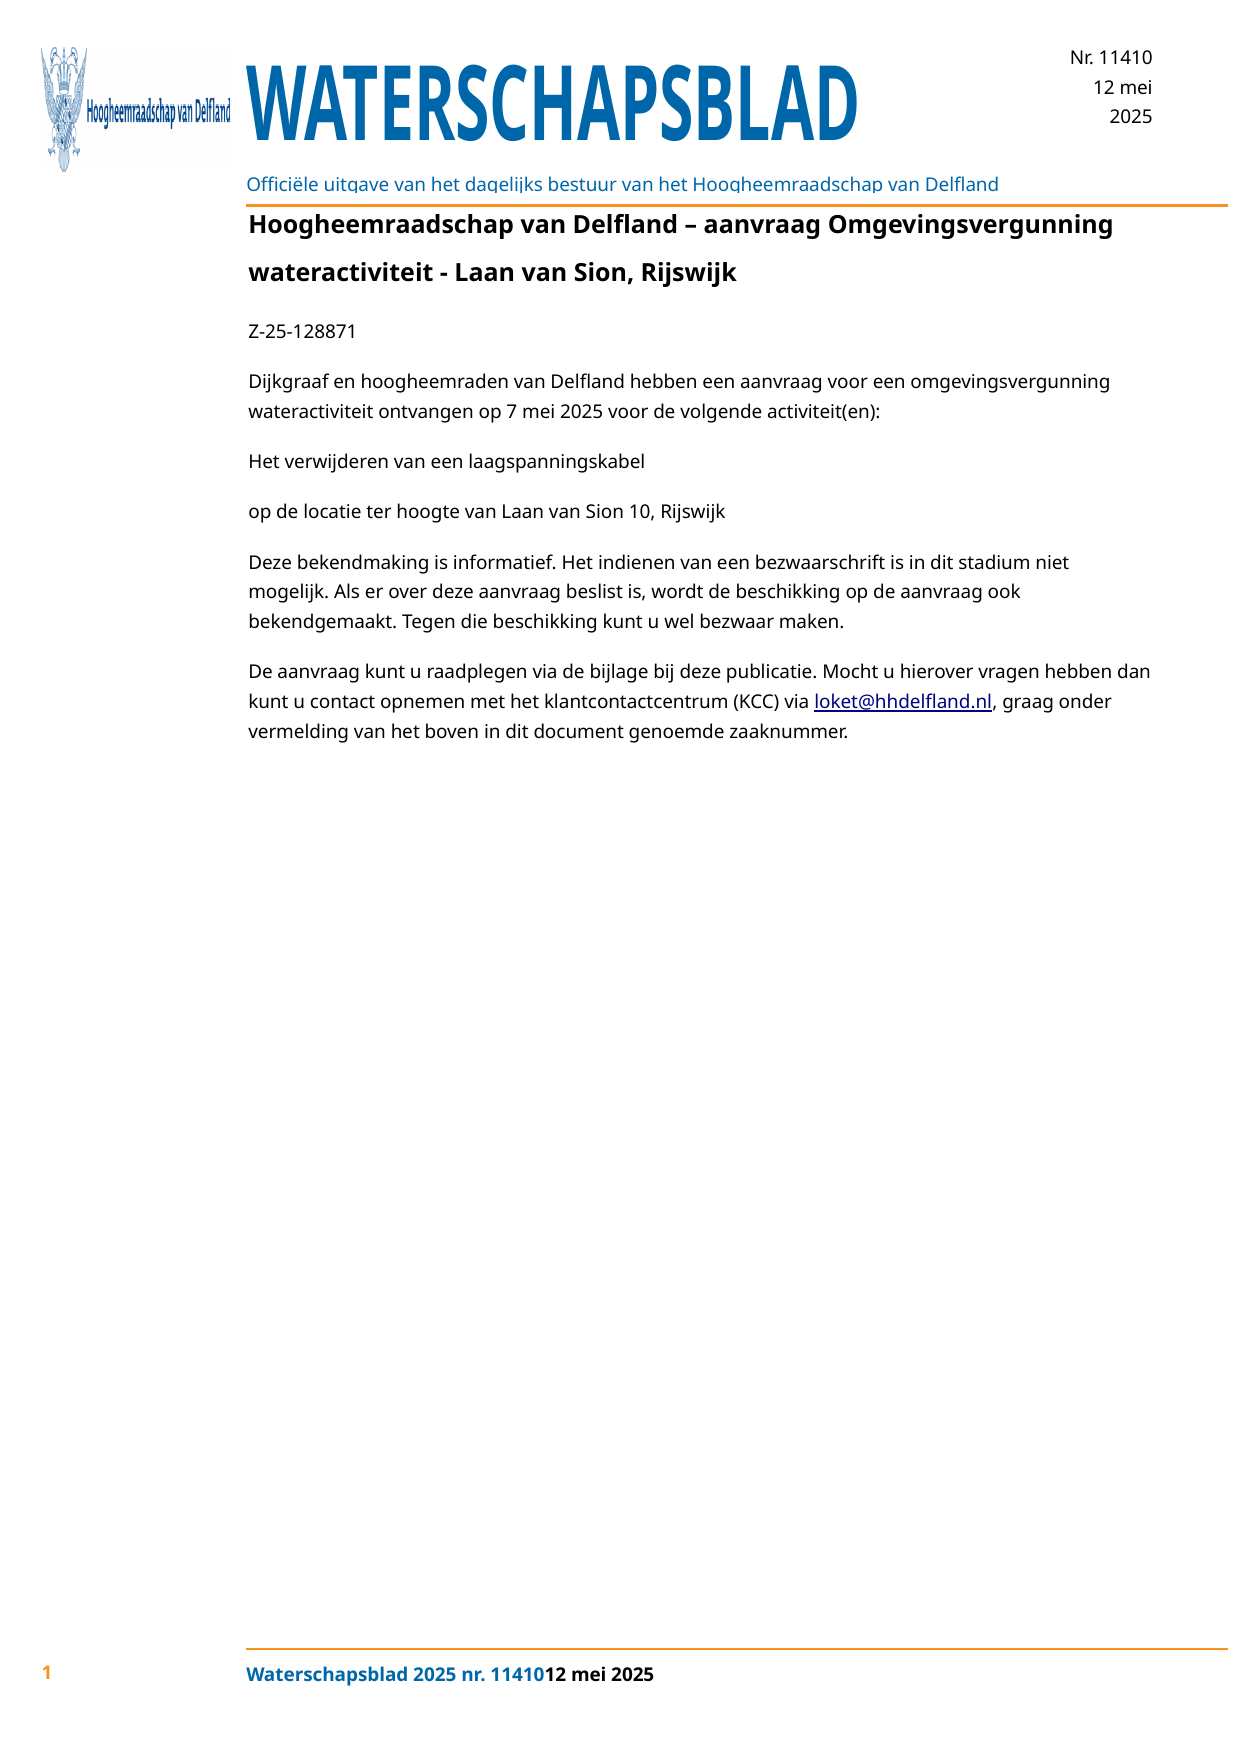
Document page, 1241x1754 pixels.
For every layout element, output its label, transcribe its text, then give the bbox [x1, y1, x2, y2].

text De aanvraag kunt u raadplegen via de bijlage bij deze publicatie. Mocht u hierover vragen hebben dan kunt u contact opnemen met het klantcontactcentrum (KCC) via loket@hhdelfland.nl, graag onder vermelding van het boven in dit document genoemde zaaknummer. [248, 659, 1152, 744]
text op de locatie ter hoogte van Laan van Sion 10, Rijswijk [248, 499, 1152, 524]
text Hoogheemraadschap van Delfland – aanvraag Omgevingsvergunning wateractiviteit - Laan van Sion, Rijswijk [248, 207, 1152, 288]
text Dijkgraaf en hoogheemraden van Delfland hebben een aanvraag voor een omgevingsvergunning wateractiviteit ontvangen op 7 mei 2025 voor de volgende activiteit(en): [248, 368, 1152, 424]
text Het verwijderen van een laagspanningskabel [248, 448, 1152, 474]
text Z-25-128871 [248, 318, 1152, 344]
picture [41, 47, 231, 172]
text Deze bekendmaking is informatief. Het indienen van een bezwaarschrift is in dit stadium niet mogelijk. Als er over deze aanvraag beslist is, wordt de beschikking op de aanvraag ook bekendgemaakt. Tegen die beschikking kunt u wel bezwaar maken. [248, 549, 1152, 634]
